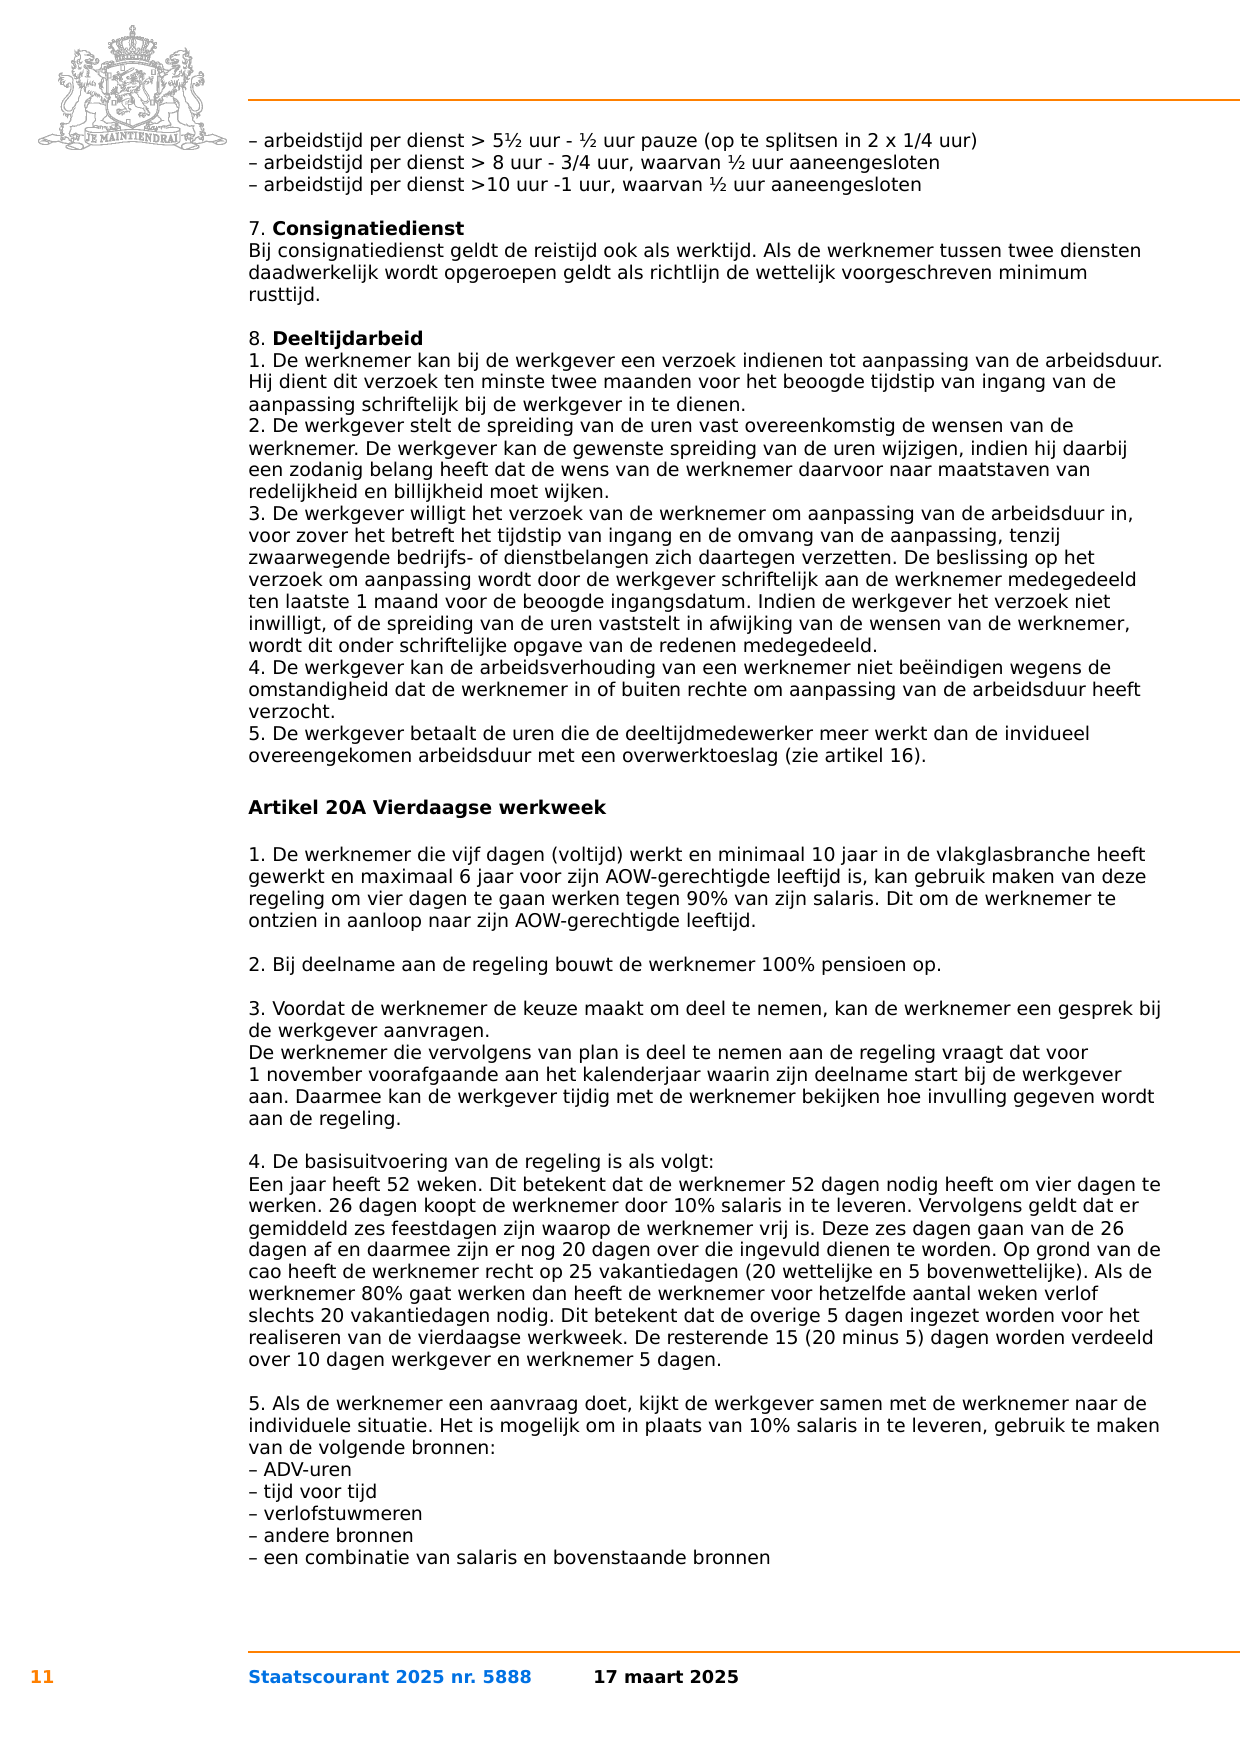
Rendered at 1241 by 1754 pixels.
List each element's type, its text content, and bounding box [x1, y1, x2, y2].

text 3. Voordat de werknemer de keuze maakt om deel te nemen, kan de werknemer een gesprek bij de werkgever aanvragen. [248, 998, 1163, 1042]
text – ADV-uren [248, 1459, 1163, 1481]
subtitle Artikel 20A Vierdaagse werkweek [248, 797, 1163, 819]
text – arbeidstijd per dienst >10 uur -1 uur, waarvan ½ uur aaneengesloten [248, 174, 1163, 196]
text 7. Consignatiedienst [248, 218, 1163, 240]
text – verlofstuwmeren [248, 1503, 1163, 1525]
text 4. De basisuitvoering van de regeling is als volgt: [248, 1151, 1163, 1173]
text – tijd voor tijd [248, 1481, 1163, 1503]
text 3. De werkgever willigt het verzoek van de werknemer om aanpassing van de arbeidsduur in, voor zover het betreft het tijdstip van ingang en de omvang van de aanpassing, tenzij zwaarwegende bedrijfs- of dienstbelangen zich daartegen verzetten. De beslissing op het verzoek om aanpassing wordt door de werkgever schriftelijk aan de werknemer medegedeeld ten laatste 1 maand voor de beoogde ingangsdatum. Indien de werkgever het verzoek niet inwilligt, of de spreiding van de uren vaststelt in afwijking van de wensen van de werknemer, wordt dit onder schriftelijke opgave van de redenen medegedeeld. [248, 503, 1163, 657]
text Bij consignatiedienst geldt de reistijd ook als werktijd. Als de werknemer tussen twee diensten daadwerkelijk wordt opgeroepen geldt als richtlijn de wettelijk voorgeschreven minimum rusttijd. [248, 240, 1163, 306]
text 8. Deeltijdarbeid [248, 327, 1163, 349]
text – een combinatie van salaris en bovenstaande bronnen [248, 1547, 1163, 1569]
text 2. Bij deelname aan de regeling bouwt de werknemer 100% pensioen op. [248, 954, 1163, 976]
text Een jaar heeft 52 weken. Dit betekent dat de werknemer 52 dagen nodig heeft om vier dagen te werken. 26 dagen koopt de werknemer door 10% salaris in te leveren. Vervolgens geldt dat er gemiddeld zes feestdagen zijn waarop de werknemer vrij is. Deze zes dagen gaan van de 26 dagen af en daarmee zijn er nog 20 dagen over die ingevuld dienen te worden. Op grond van de cao heeft de werknemer recht op 25 vakantiedagen (20 wettelijke en 5 bovenwettelijke). Als de werknemer 80% gaat werken dan heeft de werknemer voor hetzelfde aantal weken verlof slechts 20 vakantiedagen nodig. Dit betekent dat de overige 5 dagen ingezet worden voor het realiseren van de vierdaagse werkweek. De resterende 15 (20 minus 5) dagen worden verdeeld over 10 dagen werkgever en werknemer 5 dagen. [248, 1173, 1163, 1371]
text 2. De werkgever stelt de spreiding van de uren vast overeenkomstig de wensen van de werknemer. De werkgever kan de gewenste spreiding van de uren wijzigen, indien hij daarbij een zodanig belang heeft dat de wens van de werknemer daarvoor naar maatstaven van redelijkheid en billijkheid moet wijken. [248, 415, 1163, 503]
text 1. De werknemer kan bij de werkgever een verzoek indienen tot aanpassing van de arbeidsduur. Hij dient dit verzoek ten minste twee maanden voor het beoogde tijdstip van ingang van de aanpassing schriftelijk bij de werkgever in te dienen. [248, 349, 1163, 415]
text 5. Als de werknemer een aanvraag doet, kijkt de werkgever samen met de werknemer naar de individuele situatie. Het is mogelijk om in plaats van 10% salaris in te leveren, gebruik te maken van de volgende bronnen: [248, 1393, 1163, 1459]
text – arbeidstijd per dienst > 5½ uur - ½ uur pauze (op te splitsen in 2 x 1/4 uur) [248, 130, 1163, 152]
text 1. De werknemer die vijf dagen (voltijd) werkt en minimaal 10 jaar in de vlakglasbranche heeft gewerkt en maximaal 6 jaar voor zijn AOW-gerechtigde leeftijd is, kan gebruik maken van deze regeling om vier dagen te gaan werken tegen 90% van zijn salaris. Dit om de werknemer te ontzien in aanloop naar zijn AOW-gerechtigde leeftijd. [248, 844, 1163, 932]
text 4. De werkgever kan de arbeidsverhouding van een werknemer niet beëindigen wegens de omstandigheid dat de werknemer in of buiten rechte om aanpassing van de arbeidsduur heeft verzocht. [248, 657, 1163, 723]
text – arbeidstijd per dienst > 8 uur - 3/4 uur, waarvan ½ uur aaneengesloten [248, 152, 1163, 174]
text – andere bronnen [248, 1525, 1163, 1547]
picture [38, 25, 227, 150]
text De werknemer die vervolgens van plan is deel te nemen aan de regeling vraagt dat voor 1 november voorafgaande aan het kalenderjaar waarin zijn deelname start bij de werkgever aan. Daarmee kan de werkgever tijdig met de werknemer bekijken hoe invulling gegeven wordt aan de regeling. [248, 1042, 1163, 1129]
text 5. De werkgever betaalt de uren die de deeltijdmedewerker meer werkt dan de invidueel overeengekomen arbeidsduur met een overwerktoeslag (zie artikel 16). [248, 723, 1163, 767]
